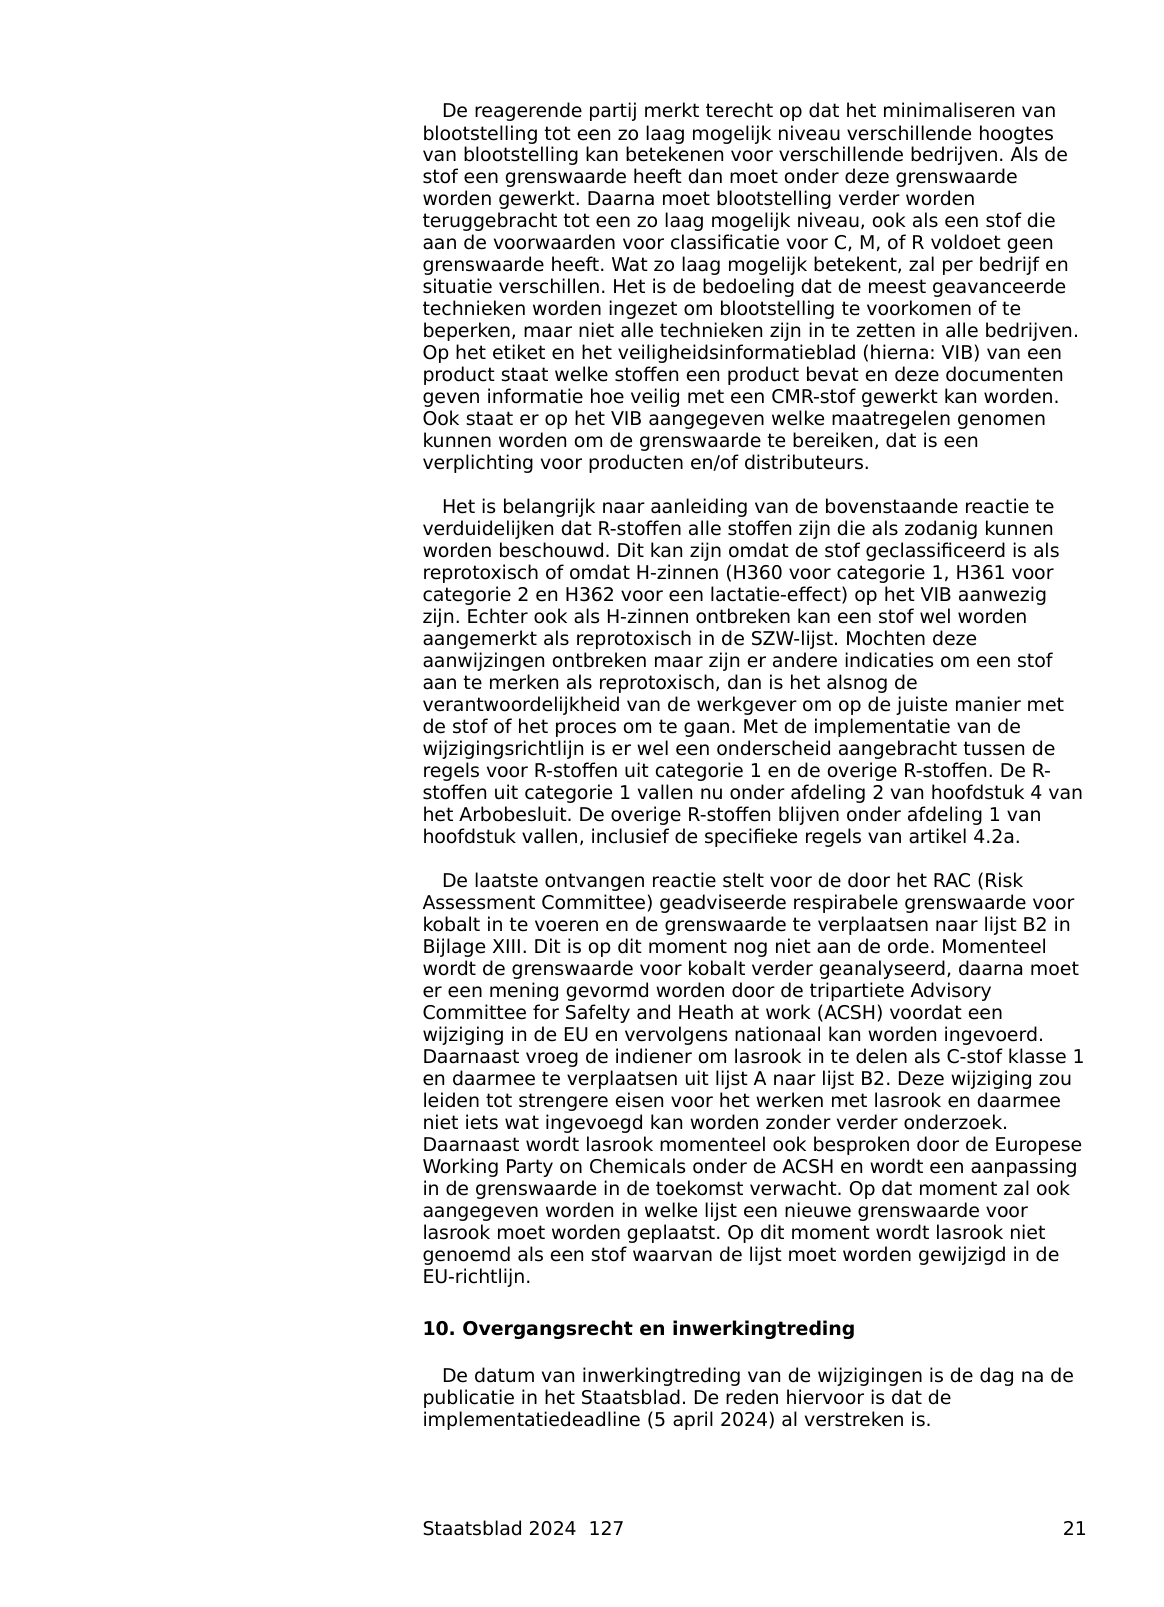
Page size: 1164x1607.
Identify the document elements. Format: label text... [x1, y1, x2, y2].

subtitle 10. Overgangsrecht en inwerkingtreding [422, 1318, 1087, 1340]
text De laatste ontvangen reactie stelt voor de door het RAC (Risk Assessment Committee) geadviseerde respirabele grenswaarde voor kobalt in te voeren en de grenswaarde te verplaatsen naar lijst B2 in Bijlage XIII. Dit is op dit moment nog niet aan de orde. Momenteel wordt de grenswaarde voor kobalt verder geanalyseerd, daarna moet er een mening gevormd worden door de tripartiete Advisory Committee for Safelty and Heath at work (ACSH) voordat een wijziging in de EU en vervolgens nationaal kan worden ingevoerd. Daarnaast vroeg de indiener om lasrook in te delen als C-stof klasse 1 en daarmee te verplaatsen uit lijst A naar lijst B2. Deze wijziging zou leiden tot strengere eisen voor het werken met lasrook en daarmee niet iets wat ingevoegd kan worden zonder verder onderzoek. Daarnaast wordt lasrook momenteel ook besproken door de Europese Working Party on Chemicals onder de ACSH en wordt een aanpassing in de grenswaarde in de toekomst verwacht. Op dat moment zal ook aangegeven worden in welke lijst een nieuwe grenswaarde voor lasrook moet worden geplaatst. Op dit moment wordt lasrook niet genoemd als een stof waarvan de lijst moet worden gewijzigd in de EU-richtlijn. [422, 870, 1087, 1288]
text De datum van inwerkingtreding van de wijzigingen is de dag na de publicatie in het Staatsblad. De reden hiervoor is dat de implementatiedeadline (5 april 2024) al verstreken is. [422, 1365, 1087, 1431]
text Het is belangrijk naar aanleiding van de bovenstaande reactie te verduidelijken dat R-stoffen alle stoffen zijn die als zodanig kunnen worden beschouwd. Dit kan zijn omdat de stof geclassificeerd is als reprotoxisch of omdat H-zinnen (H360 voor categorie 1, H361 voor categorie 2 en H362 voor een lactatie-effect) op het VIB aanwezig zijn. Echter ook als H-zinnen ontbreken kan een stof wel worden aangemerkt als reprotoxisch in de SZW-lijst. Mochten deze aanwijzingen ontbreken maar zijn er andere indicaties om een stof aan te merken als reprotoxisch, dan is het alsnog de verantwoordelijkheid van de werkgever om op de juiste manier met de stof of het proces om te gaan. Met de implementatie van de wijzigingsrichtlijn is er wel een onderscheid aangebracht tussen de regels voor R-stoffen uit categorie 1 en de overige R-stoffen. De R-stoffen uit categorie 1 vallen nu onder afdeling 2 van hoofdstuk 4 van het Arbobesluit. De overige R-stoffen blijven onder afdeling 1 van hoofdstuk vallen, inclusief de specifieke regels van artikel 4.2a. [422, 496, 1087, 848]
text De reagerende partij merkt terecht op dat het minimaliseren van blootstelling tot een zo laag mogelijk niveau verschillende hoogtes van blootstelling kan betekenen voor verschillende bedrijven. Als de stof een grenswaarde heeft dan moet onder deze grenswaarde worden gewerkt. Daarna moet blootstelling verder worden teruggebracht tot een zo laag mogelijk niveau, ook als een stof die aan de voorwaarden voor classificatie voor C, M, of R voldoet geen grenswaarde heeft. Wat zo laag mogelijk betekent, zal per bedrijf en situatie verschillen. Het is de bedoeling dat de meest geavanceerde technieken worden ingezet om blootstelling te voorkomen of te beperken, maar niet alle technieken zijn in te zetten in alle bedrijven. Op het etiket en het veiligheidsinformatieblad (hierna: VIB) van een product staat welke stoffen een product bevat en deze documenten geven informatie hoe veilig met een CMR-stof gewerkt kan worden. Ook staat er op het VIB aangegeven welke maatregelen genomen kunnen worden om de grenswaarde te bereiken, dat is een verplichting voor producten en/of distributeurs. [422, 100, 1087, 474]
